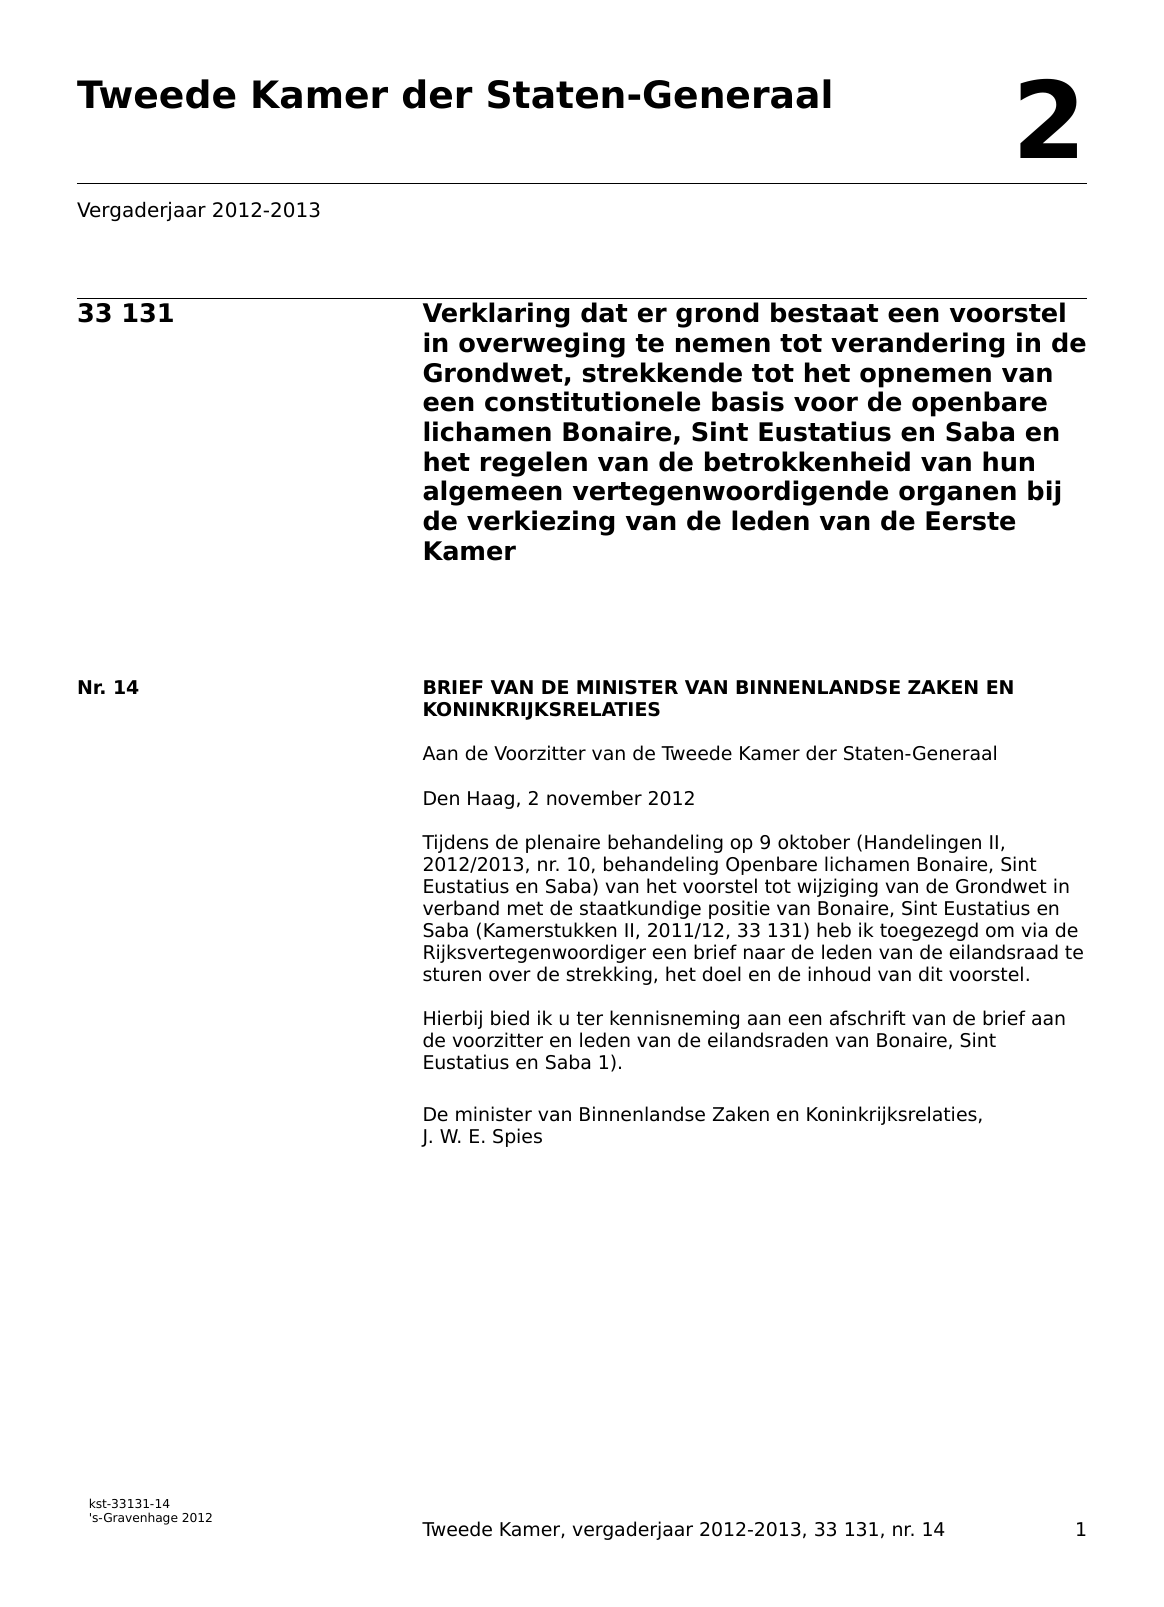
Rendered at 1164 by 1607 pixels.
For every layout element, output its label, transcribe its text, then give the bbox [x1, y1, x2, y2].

table_header Tweede Kamer der Staten-Generaal [77, 59, 886, 183]
text Aan de Voorzitter van de Tweede Kamer der Staten-Generaal [422, 743, 1087, 765]
text 's-Gravenhage 2012 [88, 1511, 323, 1525]
text Hierbij bied ik u ter kennisneming aan een afschrift van de brief aan de voorzitter en leden van de eilandsraden van Bonaire, Sint Eustatius en Saba 1). [422, 1008, 1087, 1074]
text kst-33131-14 [88, 1497, 323, 1511]
text Tijdens de plenaire behandeling op 9 oktober (Handelingen II, 2012/2013, nr. 10, behandeling Openbare lichamen Bonaire, Sint Eustatius en Saba) van het voorstel tot wijziging van de Grondwet in verband met de staatkundige positie van Bonaire, Sint Eustatius en Saba (Kamerstukken II, 2011/12, 33 131) heb ik toegezegd om via de Rijksvertegenwoordiger een brief naar de leden van de eilandsraad te sturen over de strekking, het doel en de inhoud van dit voorstel. [422, 832, 1087, 986]
text De minister van Binnenlandse Zaken en Koninkrijksrelaties, J. W. E. Spies [422, 1104, 1087, 1148]
table_header 2 [886, 59, 1087, 183]
subtitle 33 131 Verklaring dat er grond bestaat een voorstel in overweging te nemen tot verandering in de Grondwet, strekkende tot het opnemen van een constitutionele basis voor de openbare lichamen Bonaire, Sint Eustatius en Saba en het regelen van de betrokkenheid van hun algemeen vertegenwoordigende organen bij de verkiezing van de leden van de Eerste Kamer [77, 299, 1087, 566]
text Den Haag, 2 november 2012 [422, 787, 1087, 809]
table_cell Vergaderjaar 2012-2013 [77, 184, 1087, 298]
subtitle Nr. 14 BRIEF VAN DE MINISTER VAN BINNENLANDSE ZAKEN EN KONINKRIJKSRELATIES [77, 677, 1087, 721]
